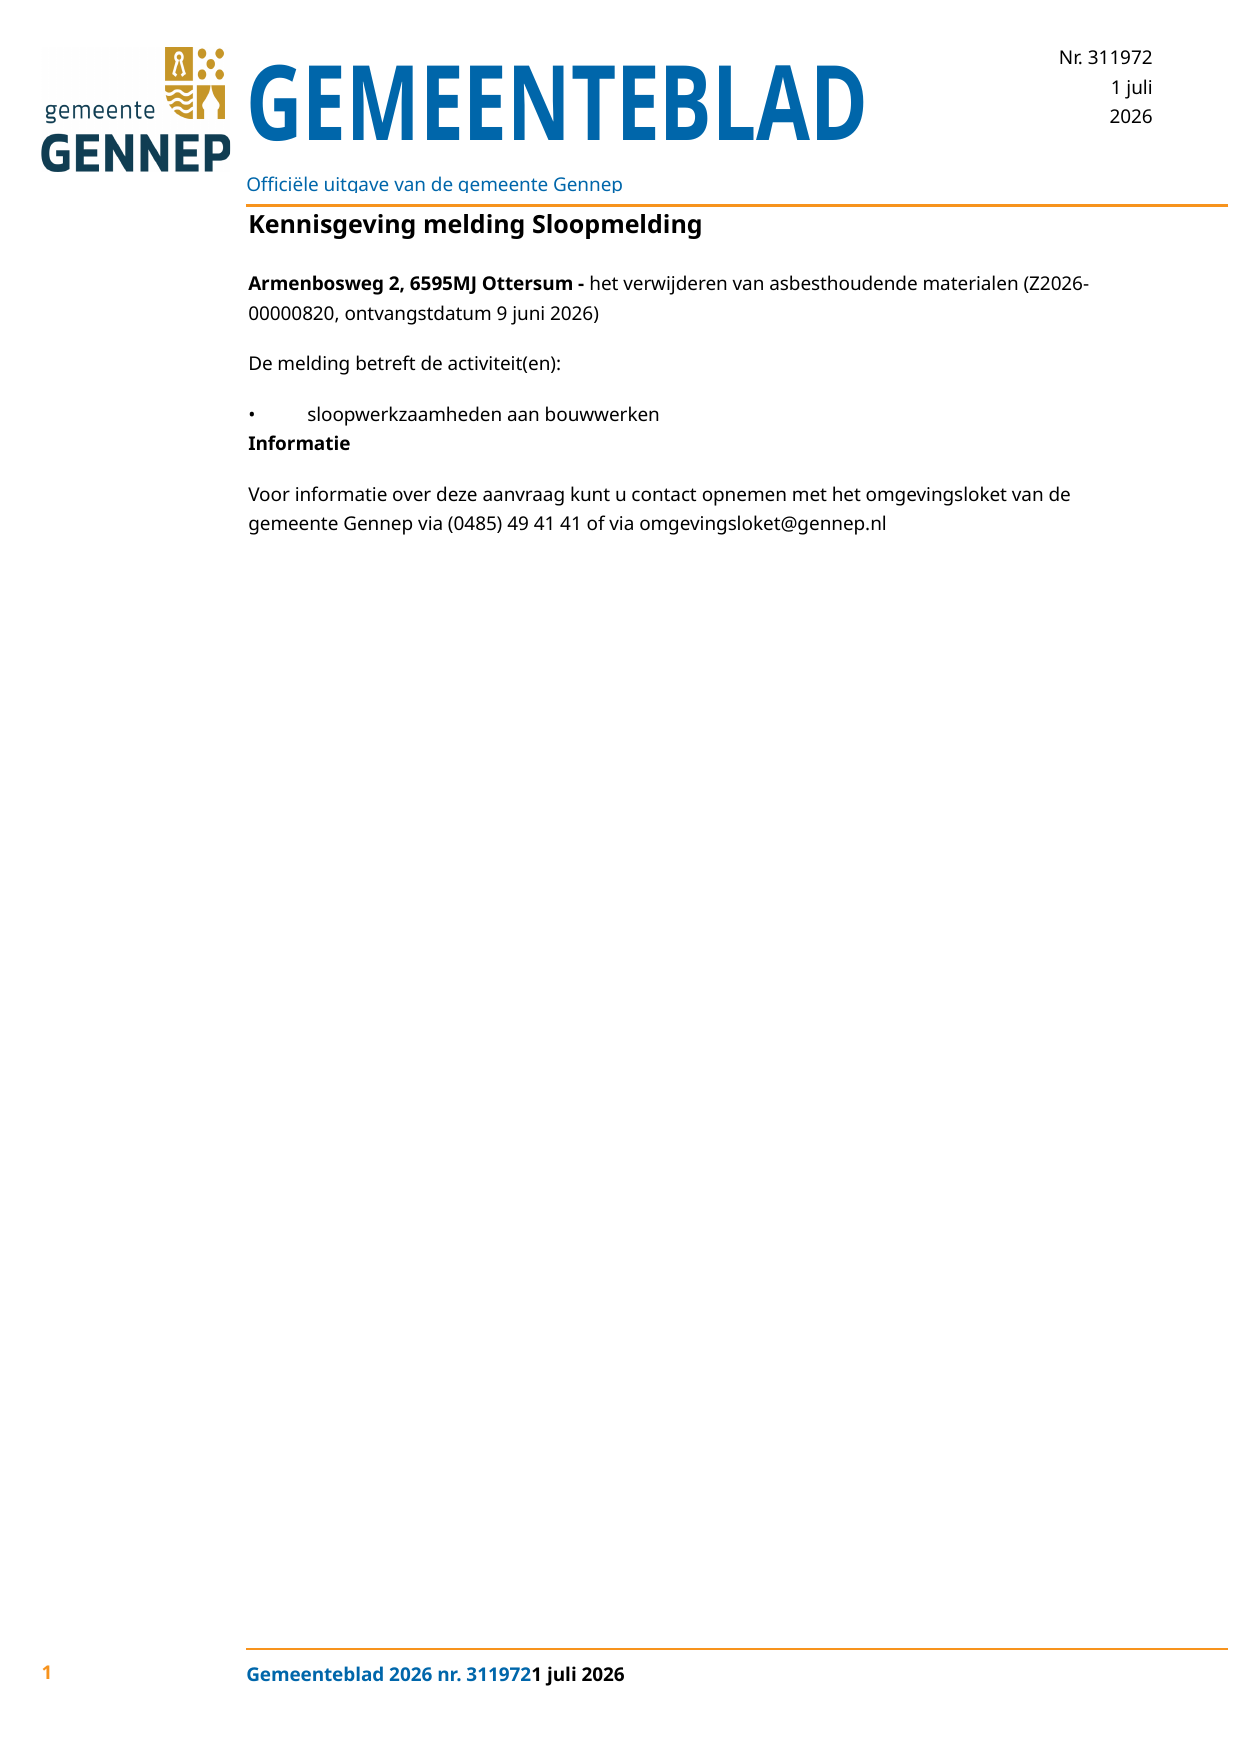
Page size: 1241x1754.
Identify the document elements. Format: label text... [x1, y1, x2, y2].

text Armenbosweg 2, 6595MJ Ottersum - het verwijderen van asbesthoudende materialen (Z2026-00000820, ontvangstdatum 9 juni 2026) [248, 270, 1152, 326]
text De melding betreft de activiteit(en): [248, 350, 1152, 376]
picture [41, 47, 231, 172]
text Voor informatie over deze aanvraag kunt u contact opnemen met het omgevingsloket van de gemeente Gennep via (0485) 49 41 41 of via omgevingsloket@gennep.nl [248, 481, 1152, 536]
text Informatie [248, 430, 1152, 456]
list sloopwerkzaamheden aan bouwwerken [248, 401, 1152, 426]
text Kennisgeving melding Sloopmelding [248, 207, 1152, 241]
